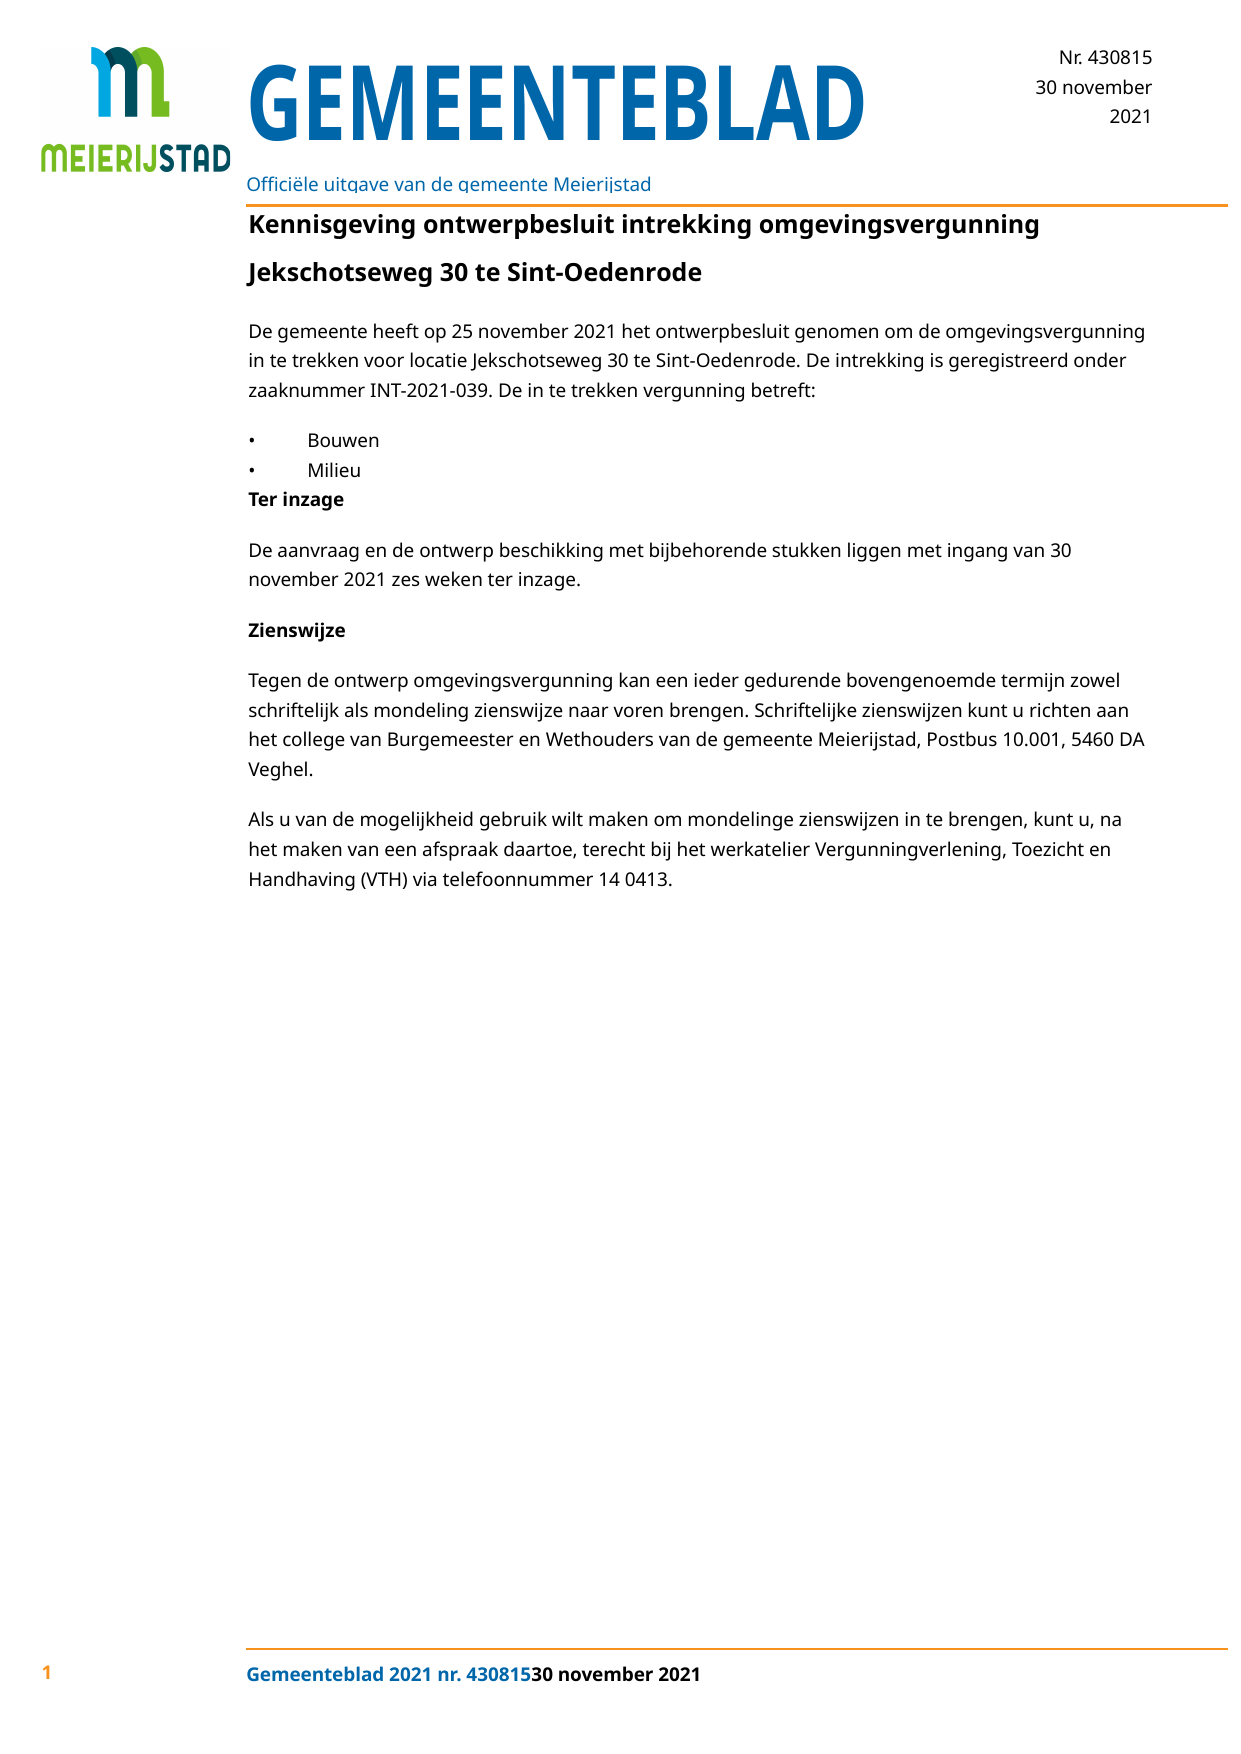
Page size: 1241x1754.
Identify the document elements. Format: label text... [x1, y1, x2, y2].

text De aanvraag en de ontwerp beschikking met bijbehorende stukken liggen met ingang van 30 november 2021 zes weken ter inzage. [248, 537, 1152, 592]
list Milieu [248, 457, 1152, 483]
text Tegen de ontwerp omgevingsvergunning kan een ieder gedurende bovengenoemde termijn zowel schriftelijk als mondeling zienswijze naar voren brengen. Schriftelijke zienswijzen kunt u richten aan het college van Burgemeester en Wethouders van de gemeente Meierijstad, Postbus 10.001, 5460 DA Veghel. [248, 667, 1152, 782]
text Als u van de mogelijkheid gebruik wilt maken om mondelinge zienswijzen in te brengen, kunt u, na het maken van een afspraak daartoe, terecht bij het werkatelier Vergunningverlening, Toezicht en Handhaving (VTH) via telefoonnummer 14 0413. [248, 807, 1152, 892]
text De gemeente heeft op 25 november 2021 het ontwerpbesluit genomen om de omgevingsvergunning in te trekken voor locatie Jekschotseweg 30 te Sint-Oedenrode. De intrekking is geregistreerd onder zaaknummer INT-2021-039. De in te trekken vergunning betreft: [248, 318, 1152, 403]
text Zienswijze [248, 617, 1152, 643]
text Kennisgeving ontwerpbesluit intrekking omgevingsvergunning Jekschotseweg 30 te Sint-Oedenrode [248, 207, 1152, 288]
text Ter inzage [248, 487, 1152, 512]
list Bouwen [248, 427, 1152, 453]
picture [41, 47, 231, 172]
